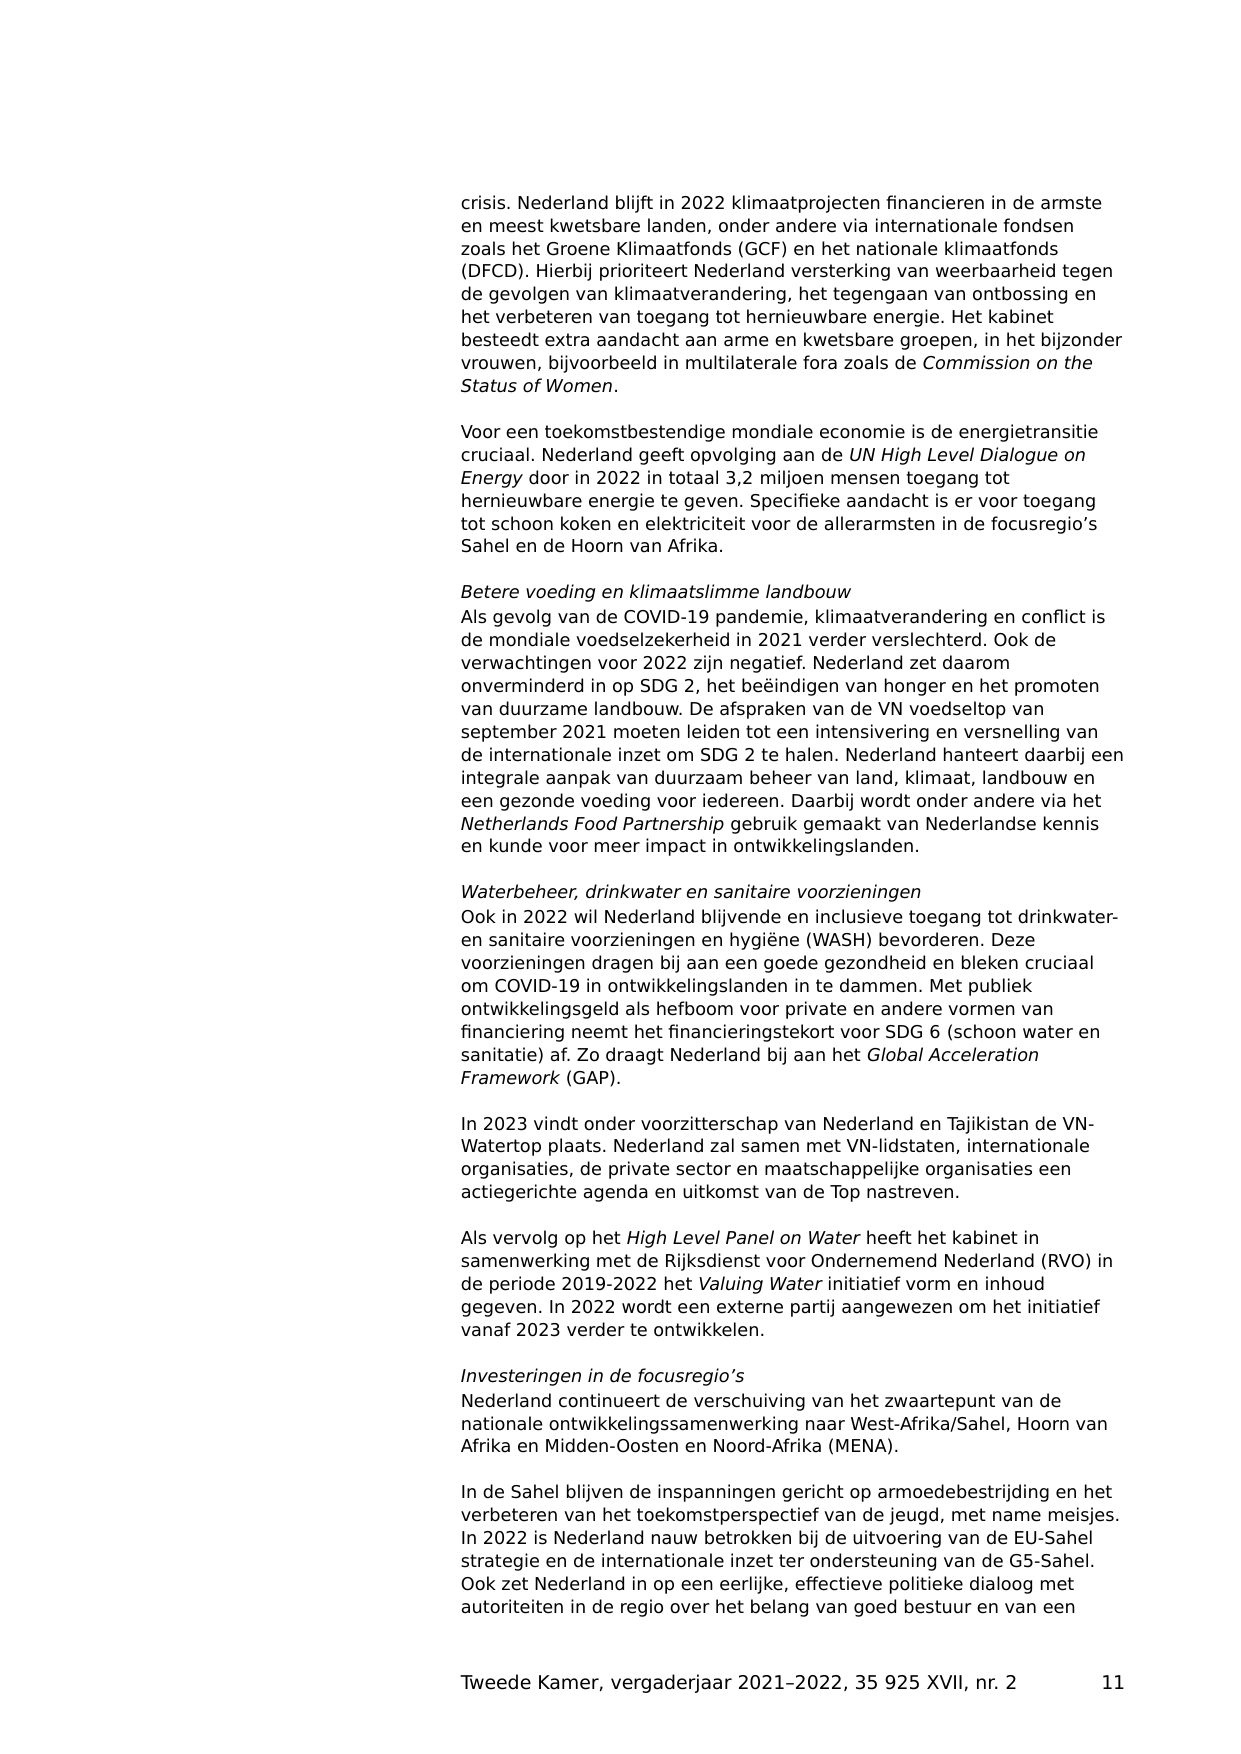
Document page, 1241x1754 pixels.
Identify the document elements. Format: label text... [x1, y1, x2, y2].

text Investeringen in de focusregio’s [461, 1364, 1125, 1387]
text Betere voeding en klimaatslimme landbouw [461, 580, 1125, 603]
text Als vervolg op het High Level Panel on Water heeft het kabinet in samenwerking met de Rijksdienst voor Ondernemend Nederland (RVO) in de periode 2019-2022 het Valuing Water initiatief vorm en inhoud gegeven. In 2022 wordt een externe partij aangewezen om het initiatief vanaf 2023 verder te ontwikkelen. [461, 1226, 1125, 1341]
text Nederland continueert de verschuiving van het zwaartepunt van de nationale ontwikkelingssamenwerking naar West-Afrika/Sahel, Hoorn van Afrika en Midden-Oosten en Noord-Afrika (MENA). [461, 1389, 1125, 1457]
text Ook in 2022 wil Nederland blijvende en inclusieve toegang tot drinkwater- en sanitaire voorzieningen en hygiëne (WASH) bevorderen. Deze voorzieningen dragen bij aan een goede gezondheid en bleken cruciaal om COVID-19 in ontwikkelingslanden in te dammen. Met publiek ontwikkelingsgeld als hefboom voor private en andere vormen van financiering neemt het financieringstekort voor SDG 6 (schoon water en sanitatie) af. Zo draagt Nederland bij aan het Global Acceleration Framework (GAP). [461, 905, 1125, 1089]
text In 2023 vindt onder voorzitterschap van Nederland en Tajikistan de VN-Watertop plaats. Nederland zal samen met VN-lidstaten, internationale organisaties, de private sector en maatschappelijke organisaties een actiegerichte agenda en uitkomst van de Top nastreven. [461, 1112, 1125, 1203]
text crisis. Nederland blijft in 2022 klimaatprojecten financieren in de armste en meest kwetsbare landen, onder andere via internationale fondsen zoals het Groene Klimaatfonds (GCF) en het nationale klimaatfonds (DFCD). Hierbij prioriteert Nederland versterking van weerbaarheid tegen de gevolgen van klimaatverandering, het tegengaan van ontbossing en het verbeteren van toegang tot hernieuwbare energie. Het kabinet besteedt extra aandacht aan arme en kwetsbare groepen, in het bijzonder vrouwen, bijvoorbeeld in multilaterale fora zoals de Commission on the Status of Women. [461, 191, 1125, 397]
text Als gevolg van de COVID-19 pandemie, klimaatverandering en conflict is de mondiale voedselzekerheid in 2021 verder verslechterd. Ook de verwachtingen voor 2022 zijn negatief. Nederland zet daarom onverminderd in op SDG 2, het beëindigen van honger en het promoten van duurzame landbouw. De afspraken van de VN voedseltop van september 2021 moeten leiden tot een intensivering en versnelling van de internationale inzet om SDG 2 te halen. Nederland hanteert daarbij een integrale aanpak van duurzaam beheer van land, klimaat, landbouw en een gezonde voeding voor iedereen. Daarbij wordt onder andere via het Netherlands Food Partnership gebruik gemaakt van Nederlandse kennis en kunde voor meer impact in ontwikkelingslanden. [461, 605, 1125, 857]
text In de Sahel blijven de inspanningen gericht op armoedebestrijding en het verbeteren van het toekomstperspectief van de jeugd, met name meisjes. In 2022 is Nederland nauw betrokken bij de uitvoering van de EU-Sahel strategie en de internationale inzet ter ondersteuning van de G5-Sahel. Ook zet Nederland in op een eerlijke, effectieve politieke dialoog met autoriteiten in de regio over het belang van goed bestuur en van een [461, 1480, 1125, 1618]
text Voor een toekomstbestendige mondiale economie is de energietransitie cruciaal. Nederland geeft opvolging aan de UN High Level Dialogue on Energy door in 2022 in totaal 3,2 miljoen mensen toegang tot hernieuwbare energie te geven. Specifieke aandacht is er voor toegang tot schoon koken en elektriciteit voor de allerarmsten in de focusregio’s Sahel en de Hoorn van Afrika. [461, 420, 1125, 557]
text Waterbeheer, drinkwater en sanitaire voorzieningen [461, 880, 1125, 903]
